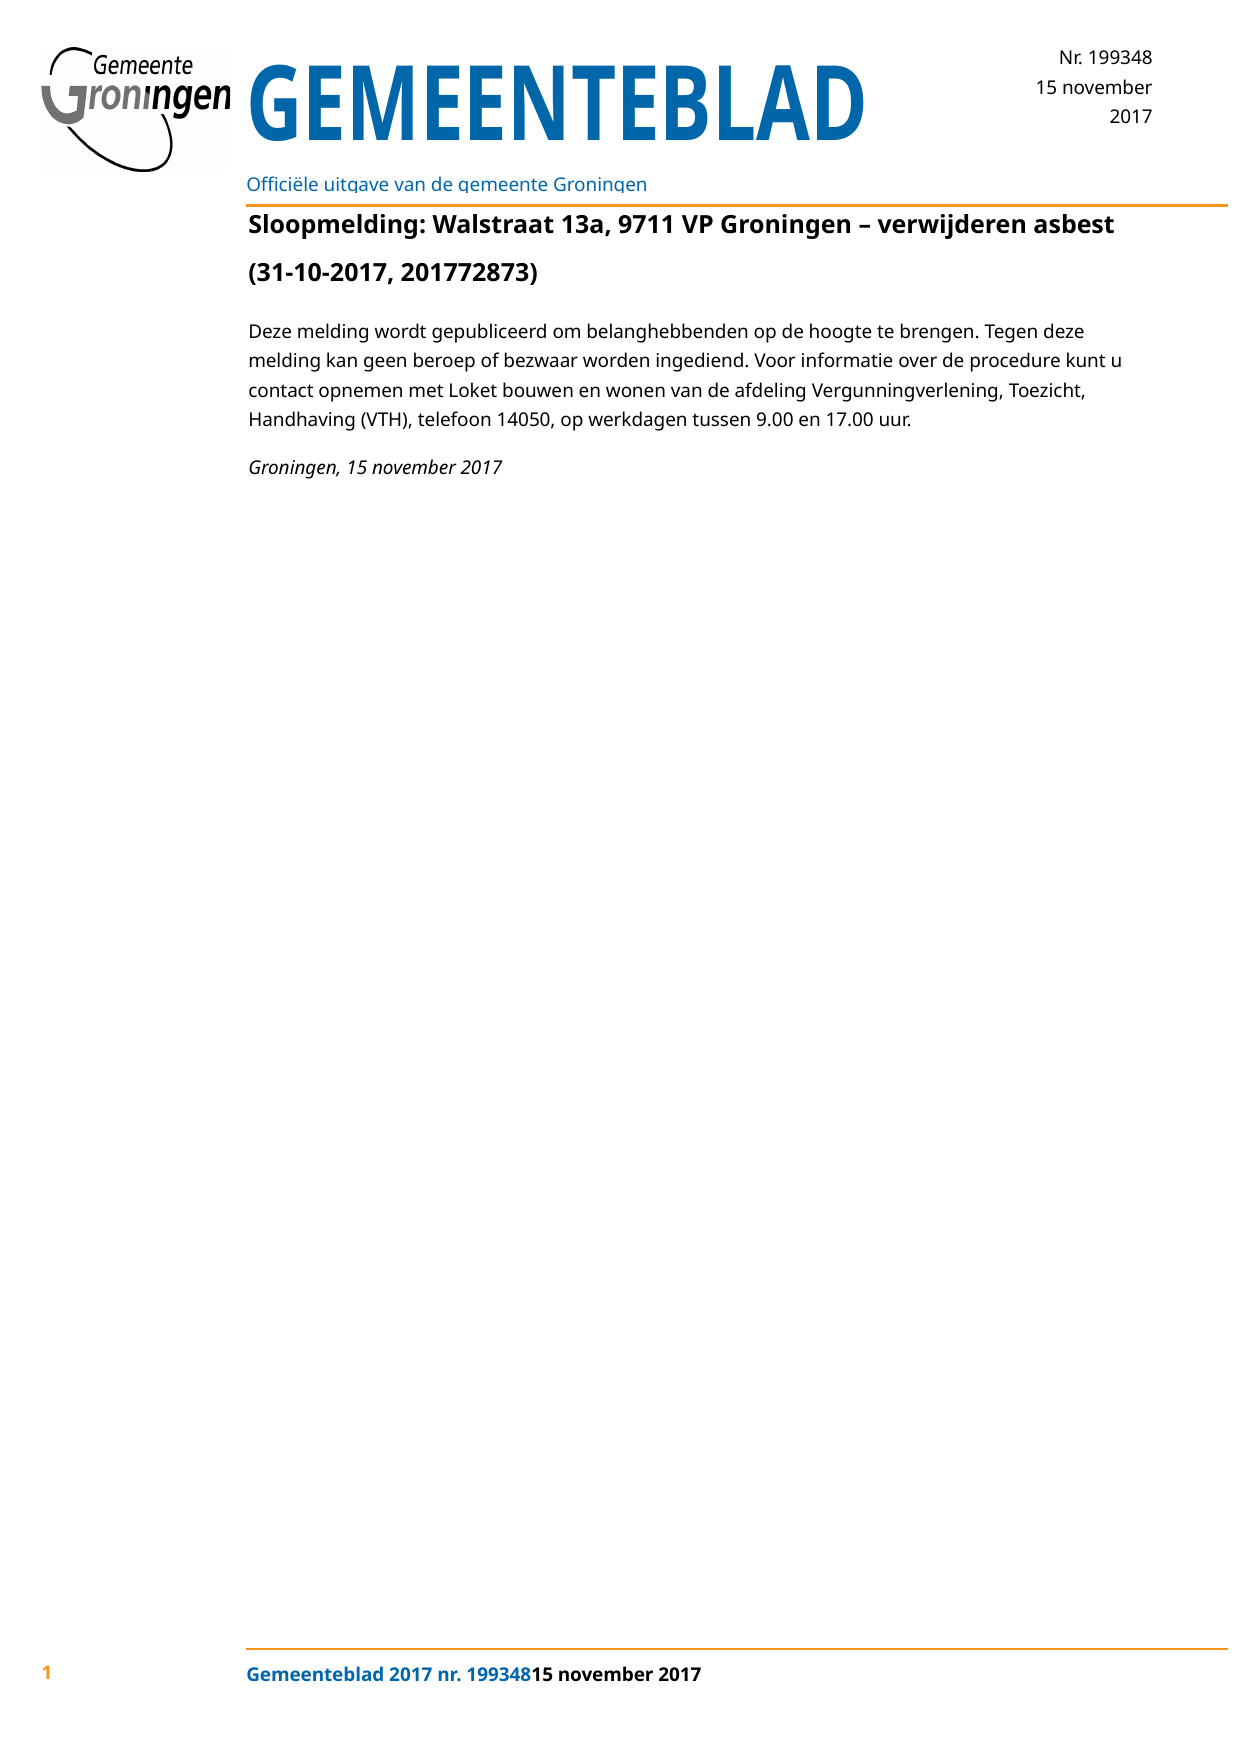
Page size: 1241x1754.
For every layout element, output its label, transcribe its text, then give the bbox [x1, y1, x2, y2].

text Groningen, 15 november 2017 [248, 454, 1152, 480]
picture [41, 47, 231, 172]
text Sloopmelding: Walstraat 13a, 9711 VP Groningen – verwijderen asbest (31-10-2017, 201772873) [248, 207, 1152, 288]
text Deze melding wordt gepubliceerd om belanghebbenden op de hoogte te brengen. Tegen deze melding kan geen beroep of bezwaar worden ingediend. Voor informatie over de procedure kunt u contact opnemen met Loket bouwen en wonen van de afdeling Vergunningverlening, Toezicht, Handhaving (VTH), telefoon 14050, op werkdagen tussen 9.00 en 17.00 uur. [248, 318, 1152, 432]
